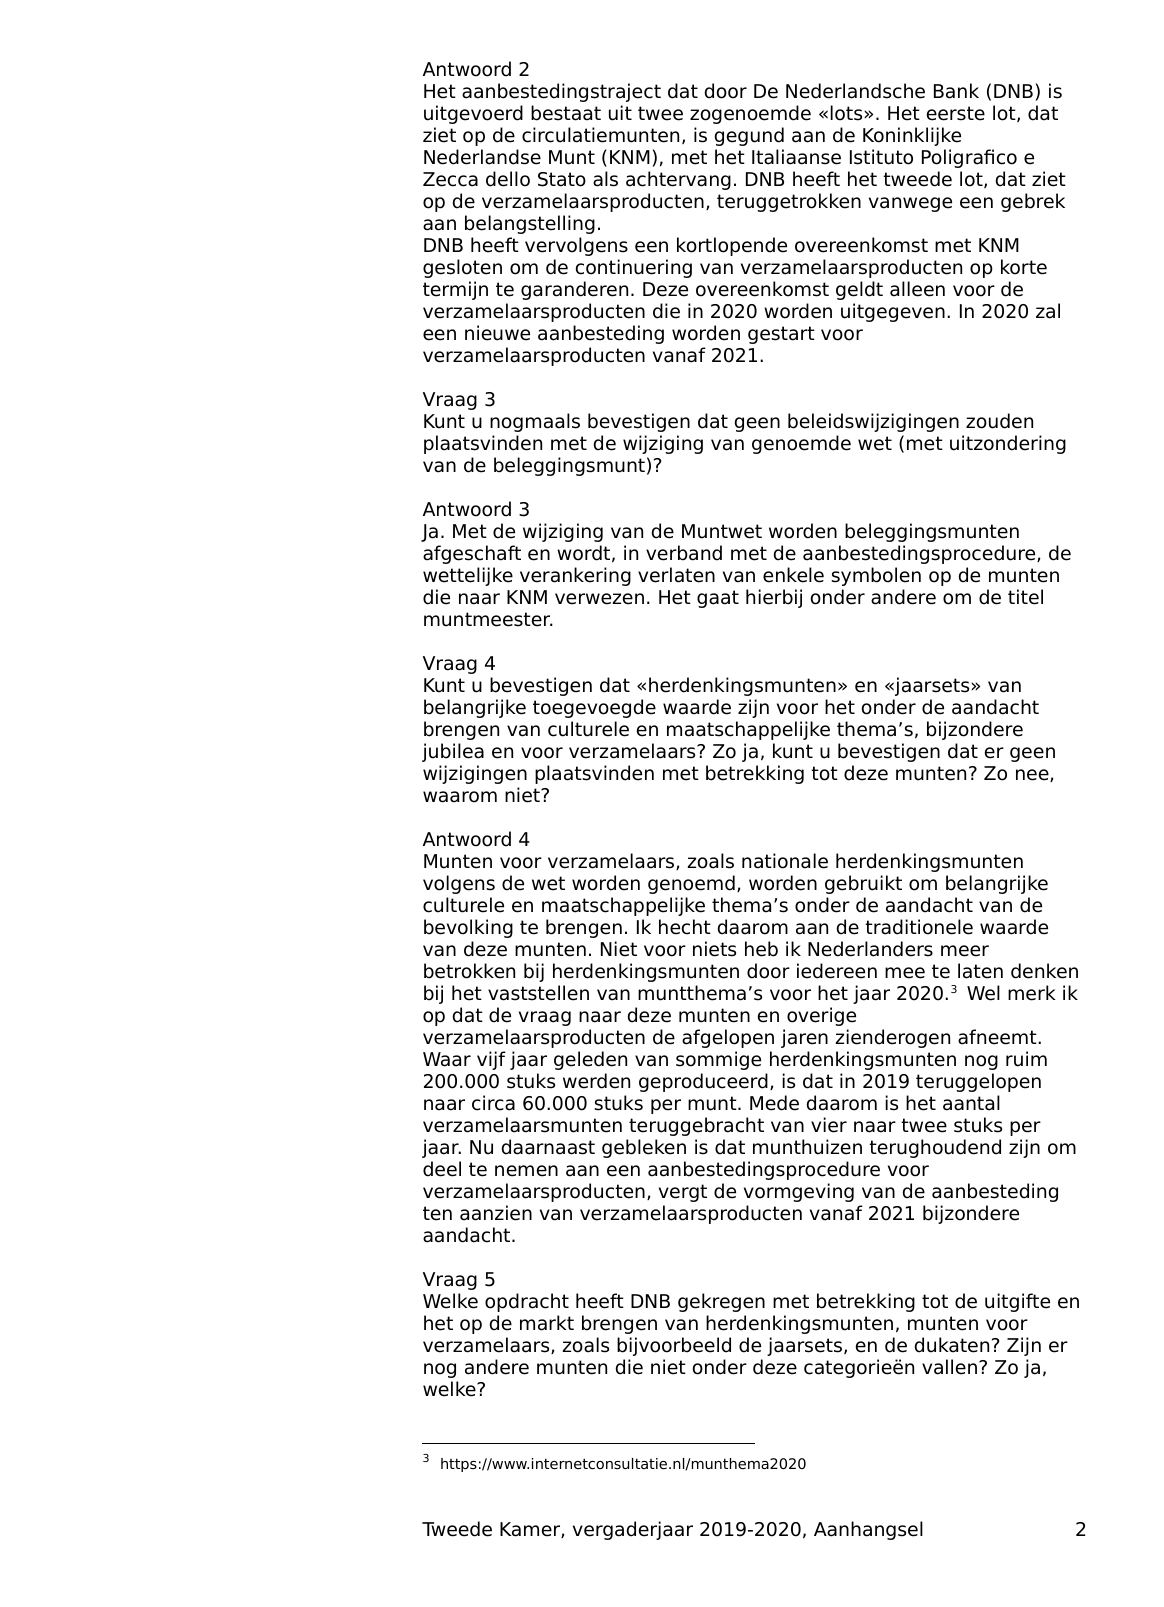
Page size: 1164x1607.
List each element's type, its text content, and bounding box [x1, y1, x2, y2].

text Vraag 3 [422, 389, 1087, 411]
text Munten voor verzamelaars, zoals nationale herdenkingsmunten volgens de wet worden genoemd, worden gebruikt om belangrijke culturele en maatschappelijke thema’s onder de aandacht van de bevolking te brengen. Ik hecht daarom aan de traditionele waarde van deze munten. Niet voor niets heb ik Nederlanders meer betrokken bij herdenkingsmunten door iedereen mee te laten denken bij het vaststellen van muntthema’s voor het jaar 2020. Wel merk ik op dat de vraag naar deze munten en overige verzamelaarsproducten de afgelopen jaren zienderogen afneemt. Waar vijf jaar geleden van sommige herdenkingsmunten nog ruim 200.000 stuks werden geproduceerd, is dat in 2019 teruggelopen naar circa 60.000 stuks per munt. Mede daarom is het aantal verzamelaarsmunten teruggebracht van vier naar twee stuks per jaar. Nu daarnaast gebleken is dat munthuizen terughoudend zijn om deel te nemen aan een aanbestedingsprocedure voor verzamelaarsproducten, vergt de vormgeving van de aanbesteding ten aanzien van verzamelaarsproducten vanaf 2021 bijzondere aandacht. [422, 851, 1087, 1247]
text Welke opdracht heeft DNB gekregen met betrekking tot de uitgifte en het op de markt brengen van herdenkingsmunten, munten voor verzamelaars, zoals bijvoorbeeld de jaarsets, en de dukaten? Zijn er nog andere munten die niet onder deze categorieën vallen? Zo ja, welke? [422, 1291, 1087, 1401]
text Kunt u nogmaals bevestigen dat geen beleidswijzigingen zouden plaatsvinden met de wijziging van genoemde wet (met uitzondering van de beleggingsmunt)? [422, 411, 1087, 477]
text Ja. Met de wijziging van de Muntwet worden beleggingsmunten afgeschaft en wordt, in verband met de aanbestedingsprocedure, de wettelijke verankering verlaten van enkele symbolen op de munten die naar KNM verwezen. Het gaat hierbij onder andere om de titel muntmeester. [422, 521, 1087, 631]
text Vraag 4 [422, 653, 1087, 675]
text Het aanbestedingstraject dat door De Nederlandsche Bank (DNB) is uitgevoerd bestaat uit twee zogenoemde «lots». Het eerste lot, dat ziet op de circulatiemunten, is gegund aan de Koninklijke Nederlandse Munt (KNM), met het Italiaanse Istituto Poligrafico e Zecca dello Stato als achtervang. DNB heeft het tweede lot, dat ziet op de verzamelaarsproducten, teruggetrokken vanwege een gebrek aan belangstelling. [422, 81, 1087, 235]
text Antwoord 4 [422, 829, 1087, 851]
text Antwoord 2 [422, 59, 1087, 81]
text Kunt u bevestigen dat «herdenkingsmunten» en «jaarsets» van belangrijke toegevoegde waarde zijn voor het onder de aandacht brengen van culturele en maatschappelijke thema’s, bijzondere jubilea en voor verzamelaars? Zo ja, kunt u bevestigen dat er geen wijzigingen plaatsvinden met betrekking tot deze munten? Zo nee, waarom niet? [422, 675, 1087, 807]
text Vraag 5 [422, 1269, 1087, 1291]
text DNB heeft vervolgens een kortlopende overeenkomst met KNM gesloten om de continuering van verzamelaarsproducten op korte termijn te garanderen. Deze overeenkomst geldt alleen voor de verzamelaarsproducten die in 2020 worden uitgegeven. In 2020 zal een nieuwe aanbesteding worden gestart voor verzamelaarsproducten vanaf 2021. [422, 235, 1087, 367]
text https://www.internetconsultatie.nl/munthema2020 [422, 1452, 1087, 1474]
text Antwoord 3 [422, 499, 1087, 521]
